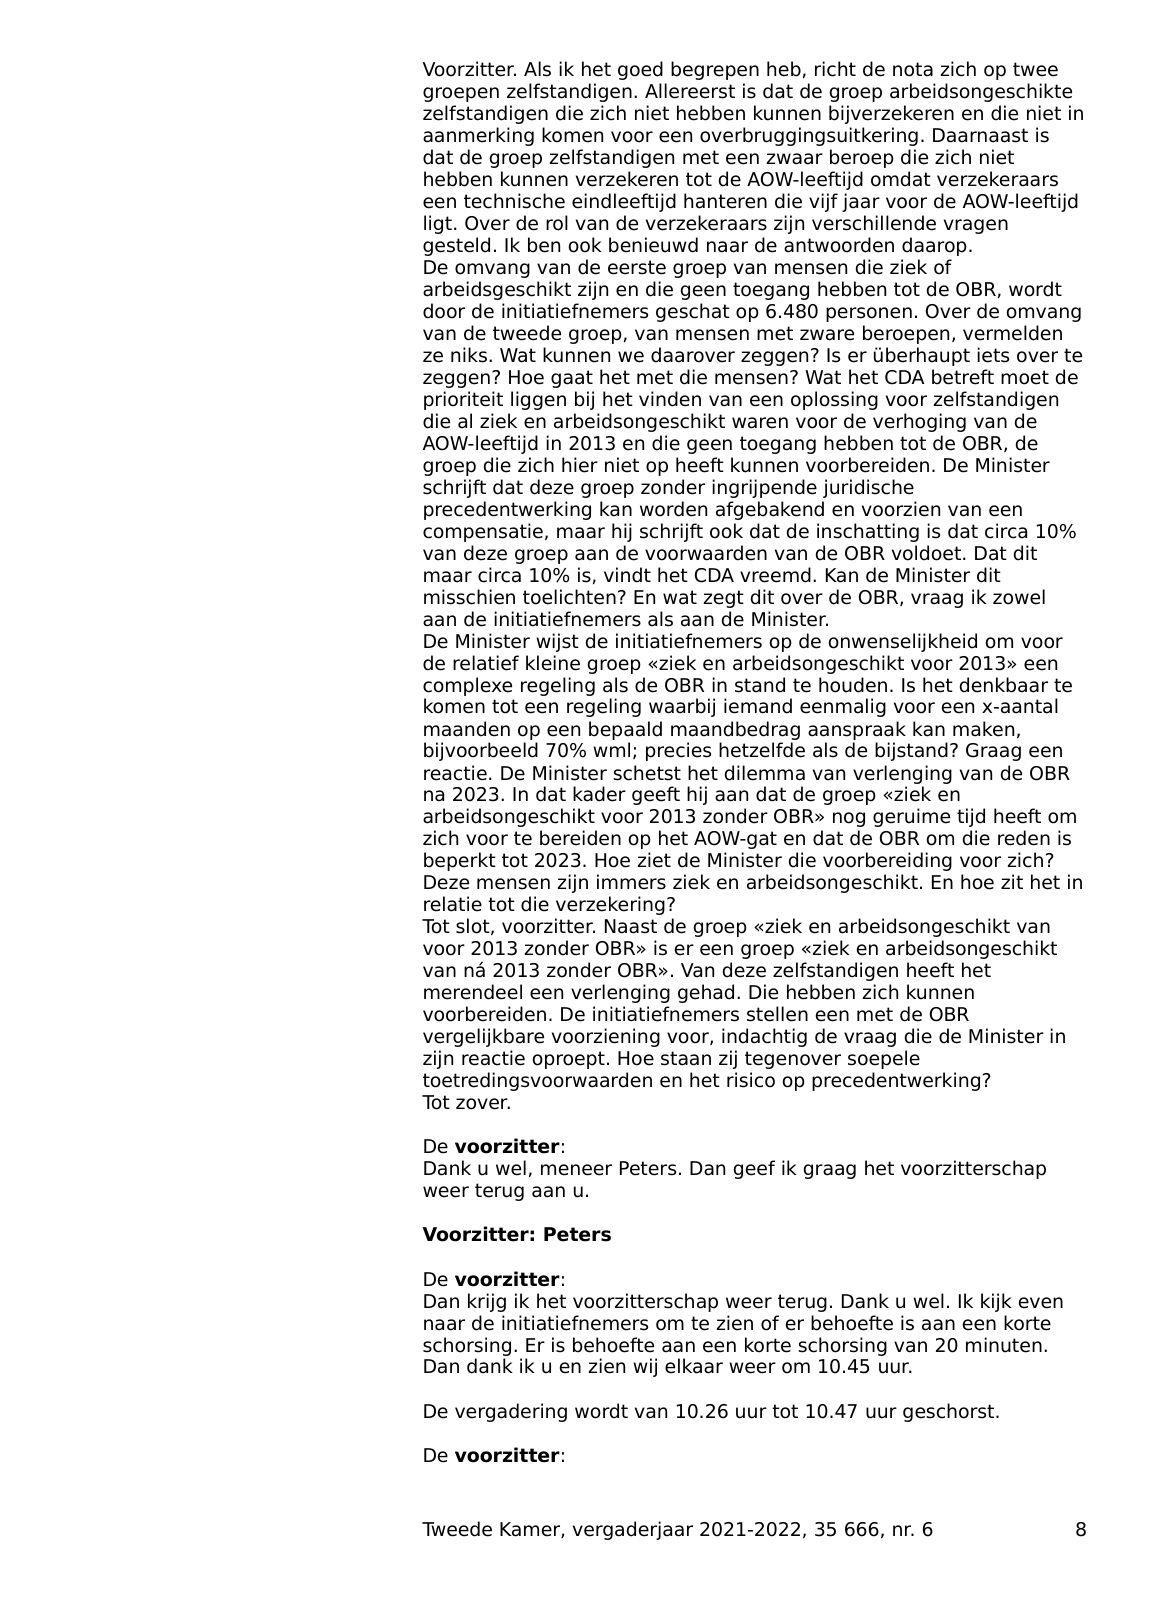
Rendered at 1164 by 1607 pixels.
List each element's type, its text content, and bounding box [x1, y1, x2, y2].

text De voorzitter: [422, 1268, 1087, 1291]
text Voorzitter. Als ik het goed begrepen heb, richt de nota zich op twee groepen zelfstandigen. Allereerst is dat de groep arbeidsongeschikte zelfstandigen die zich niet hebben kunnen bijverzekeren en die niet in aanmerking komen voor een overbruggingsuitkering. Daarnaast is dat de groep zelfstandigen met een zwaar beroep die zich niet hebben kunnen verzekeren tot de AOW-leeftijd omdat verzekeraars een technische eindleeftijd hanteren die vijf jaar voor de AOW-leeftijd ligt. Over de rol van de verzekeraars zijn verschillende vragen gesteld. Ik ben ook benieuwd naar de antwoorden daarop. [422, 59, 1087, 257]
text De Minister wijst de initiatiefnemers op de onwenselijkheid om voor de relatief kleine groep «ziek en arbeidsongeschikt voor 2013» een complexe regeling als de OBR in stand te houden. Is het denkbaar te komen tot een regeling waarbij iemand eenmalig voor een x-aantal maanden op een bepaald maandbedrag aanspraak kan maken, bijvoorbeeld 70% wml; precies hetzelfde als de bijstand? Graag een reactie. De Minister schetst het dilemma van verlenging van de OBR na 2023. In dat kader geeft hij aan dat de groep «ziek en arbeidsongeschikt voor 2013 zonder OBR» nog geruime tijd heeft om zich voor te bereiden op het AOW-gat en dat de OBR om die reden is beperkt tot 2023. Hoe ziet de Minister die voorbereiding voor zich? Deze mensen zijn immers ziek en arbeidsongeschikt. En hoe zit het in relatie tot die verzekering? [422, 631, 1087, 916]
text Dan krijg ik het voorzitterschap weer terug. Dank u wel. Ik kijk even naar de initiatiefnemers om te zien of er behoefte is aan een korte schorsing. Er is behoefte aan een korte schorsing van 20 minuten. Dan dank ik u en zien wij elkaar weer om 10.45 uur. [422, 1291, 1087, 1378]
text De omvang van de eerste groep van mensen die ziek of arbeidsgeschikt zijn en die geen toegang hebben tot de OBR, wordt door de initiatiefnemers geschat op 6.480 personen. Over de omvang van de tweede groep, van mensen met zware beroepen, vermelden ze niks. Wat kunnen we daarover zeggen? Is er überhaupt iets over te zeggen? Hoe gaat het met die mensen? Wat het CDA betreft moet de prioriteit liggen bij het vinden van een oplossing voor zelfstandigen die al ziek en arbeidsongeschikt waren voor de verhoging van de AOW-leeftijd in 2013 en die geen toegang hebben tot de OBR, de groep die zich hier niet op heeft kunnen voorbereiden. De Minister schrijft dat deze groep zonder ingrijpende juridische precedentwerking kan worden afgebakend en voorzien van een compensatie, maar hij schrijft ook dat de inschatting is dat circa 10% van deze groep aan de voorwaarden van de OBR voldoet. Dat dit maar circa 10% is, vindt het CDA vreemd. Kan de Minister dit misschien toelichten? En wat zegt dit over de OBR, vraag ik zowel aan de initiatiefnemers als aan de Minister. [422, 257, 1087, 631]
text De voorzitter: [422, 1445, 1087, 1467]
text Dank u wel, meneer Peters. Dan geef ik graag het voorzitterschap weer terug aan u. [422, 1158, 1087, 1202]
text De vergadering wordt van 10.26 uur tot 10.47 uur geschorst. [422, 1401, 1087, 1423]
text De voorzitter: [422, 1136, 1087, 1158]
text Tot slot, voorzitter. Naast de groep «ziek en arbeidsongeschikt van voor 2013 zonder OBR» is er een groep «ziek en arbeidsongeschikt van ná 2013 zonder OBR». Van deze zelfstandigen heeft het merendeel een verlenging gehad. Die hebben zich kunnen voorbereiden. De initiatiefnemers stellen een met de OBR vergelijkbare voorziening voor, indachtig de vraag die de Minister in zijn reactie oproept. Hoe staan zij tegenover soepele toetredingsvoorwaarden en het risico op precedentwerking? [422, 916, 1087, 1092]
subtitle Voorzitter: Peters [422, 1224, 1087, 1246]
text Tot zover. [422, 1092, 1087, 1114]
